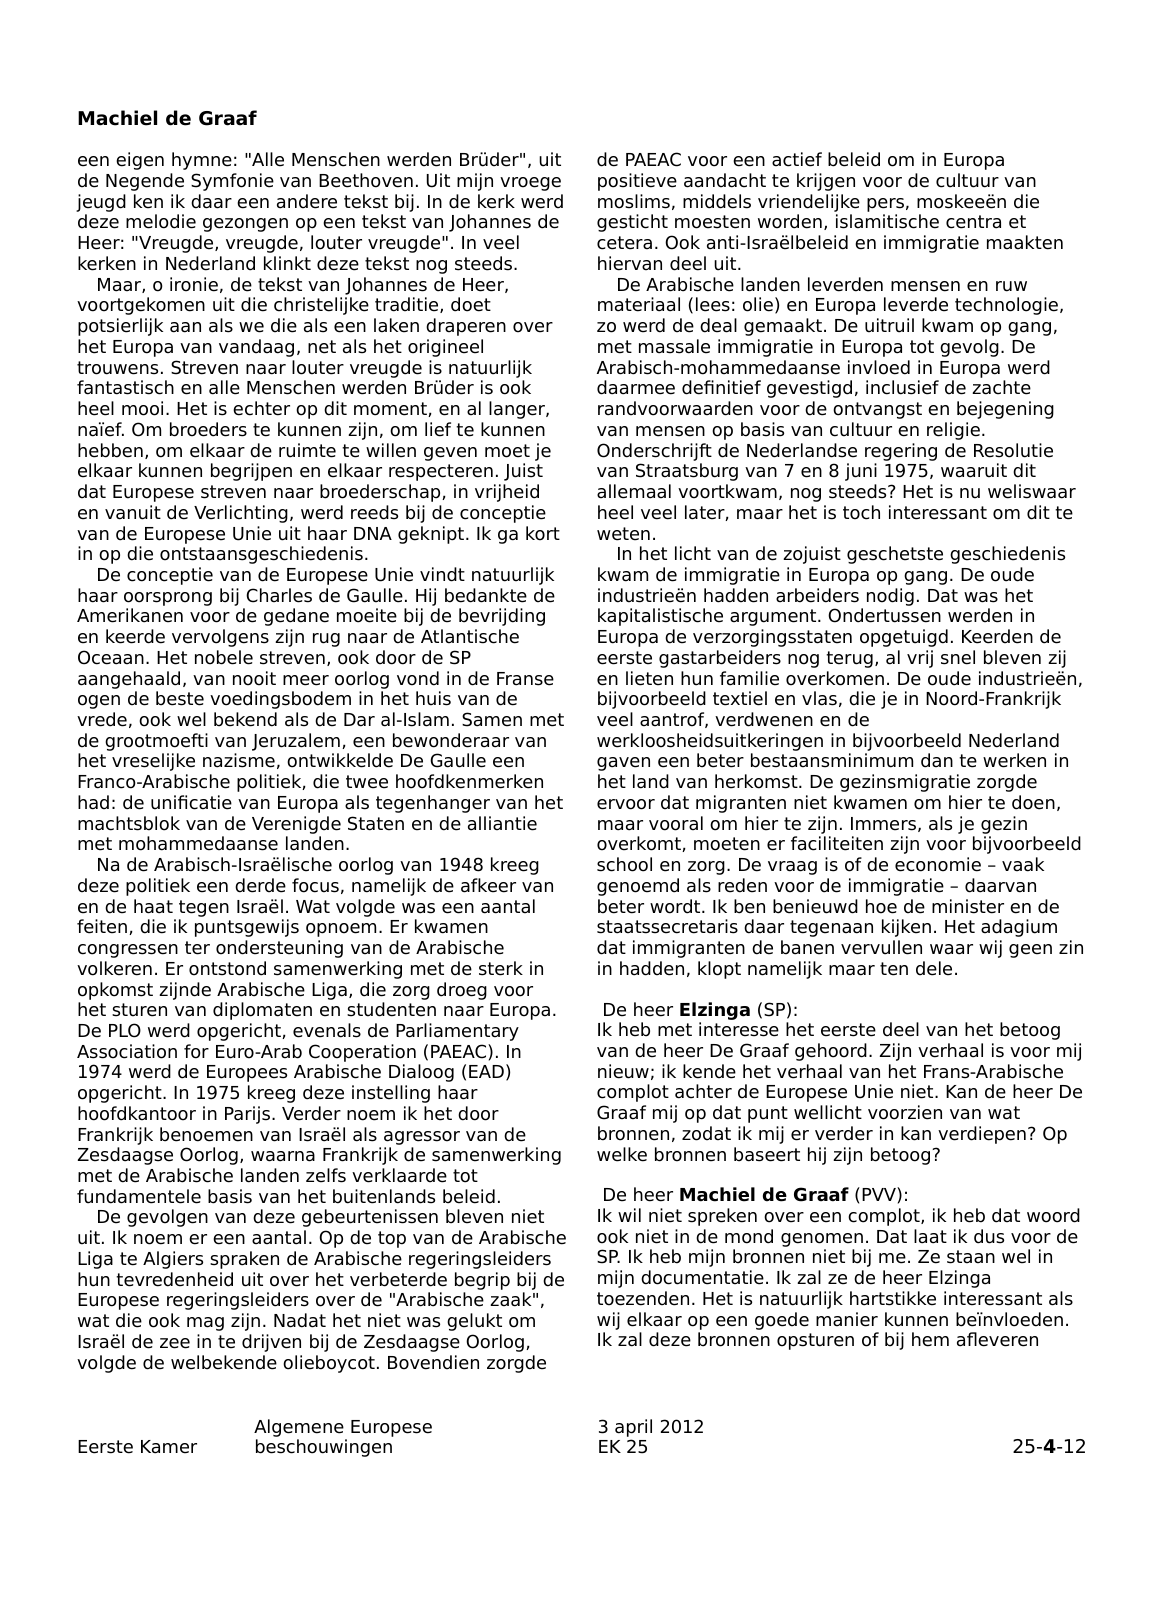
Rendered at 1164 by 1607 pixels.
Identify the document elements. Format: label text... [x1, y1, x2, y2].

text Na de Arabisch-Israëlische oorlog van 1948 kreeg deze politiek een derde focus, namelijk de afkeer van en de haat tegen Israël. Wat volgde was een aantal feiten, die ik puntsgewijs opnoem. Er kwamen congressen ter ondersteuning van de Arabische volkeren. Er ontstond samenwerking met de sterk in opkomst zijnde Arabische Liga, die zorg droeg voor het sturen van diplomaten en studenten naar Europa. De PLO werd opgericht, evenals de Parliamentary Association for Euro-Arab Cooperation (PAEAC). In 1974 werd de Europees Arabische Dialoog (EAD) opgericht. In 1975 kreeg deze instelling haar hoofdkantoor in Parijs. Verder noem ik het door Frankrijk benoemen van Israël als agressor van de Zesdaagse Oorlog, waarna Frankrijk de samenwerking met de Arabische landen zelfs verklaarde tot fundamentele basis van het buitenlands beleid. [77, 855, 567, 1207]
text De Arabische landen leverden mensen en ruw materiaal (lees: olie) en Europa leverde technologie, zo werd de deal gemaakt. De uitruil kwam op gang, met massale immigratie in Europa tot gevolg. De Arabisch-mohammedaanse invloed in Europa werd daarmee definitief gevestigd, inclusief de zachte randvoorwaarden voor de ontvangst en bejegening van mensen op basis van cultuur en religie. Onderschrijft de Nederlandse regering de Resolutie van Straatsburg van 7 en 8 juni 1975, waaruit dit allemaal voortkwam, nog steeds? Het is nu weliswaar heel veel later, maar het is toch interessant om dit te weten. [596, 274, 1087, 544]
text Ik wil niet spreken over een complot, ik heb dat woord ook niet in de mond genomen. Dat laat ik dus voor de SP. Ik heb mijn bronnen niet bij me. Ze staan wel in mijn documentatie. Ik zal ze de heer Elzinga toezenden. Het is natuurlijk hartstikke interessant als wij elkaar op een goede manier kunnen beïnvloeden. Ik zal deze bronnen opsturen of bij hem afleveren [596, 1206, 1087, 1351]
text een eigen hymne: "Alle Menschen werden Brüder", uit de Negende Symfonie van Beethoven. Uit mijn vroege jeugd ken ik daar een andere tekst bij. In de kerk werd deze melodie gezongen op een tekst van Johannes de Heer: "Vreugde, vreugde, louter vreugde". In veel kerken in Nederland klinkt deze tekst nog steeds. [77, 150, 567, 274]
text de PAEAC voor een actief beleid om in Europa positieve aandacht te krijgen voor de cultuur van moslims, middels vriendelijke pers, moskeeën die gesticht moesten worden, islamitische centra et cetera. Ook anti-Israëlbeleid en immigratie maakten hiervan deel uit. [596, 150, 1087, 274]
text De conceptie van de Europese Unie vindt natuurlijk haar oorsprong bij Charles de Gaulle. Hij bedankte de Amerikanen voor de gedane moeite bij de bevrijding en keerde vervolgens zijn rug naar de Atlantische Oceaan. Het nobele streven, ook door de SP aangehaald, van nooit meer oorlog vond in de Franse ogen de beste voedingsbodem in het huis van de vrede, ook wel bekend als de Dar al-Islam. Samen met de grootmoefti van Jeruzalem, een bewonderaar van het vreselijke nazisme, ontwikkelde De Gaulle een Franco-Arabische politiek, die twee hoofdkenmerken had: de unificatie van Europa als tegenhanger van het machtsblok van de Verenigde Staten en de alliantie met mohammedaanse landen. [77, 565, 567, 855]
text De gevolgen van deze gebeurtenissen bleven niet uit. Ik noem er een aantal. Op de top van de Arabische Liga te Algiers spraken de Arabische regeringsleiders hun tevredenheid uit over het verbeterde begrip bij de Europese regeringsleiders over de "Arabische zaak", wat die ook mag zijn. Nadat het niet was gelukt om Israël de zee in te drijven bij de Zesdaagse Oorlog, volgde de welbekende olieboycot. Bovendien zorgde [77, 1207, 567, 1373]
text De heer Machiel de Graaf (PVV): [596, 1185, 1087, 1206]
text Ik heb met interesse het eerste deel van het betoog van de heer De Graaf gehoord. Zijn verhaal is voor mij nieuw; ik kende het verhaal van het Frans-Arabische complot achter de Europese Unie niet. Kan de heer De Graaf mij op dat punt wellicht voorzien van wat bronnen, zodat ik mij er verder in kan verdiepen? Op welke bronnen baseert hij zijn betoog? [596, 1020, 1087, 1165]
text De heer Elzinga (SP): [596, 999, 1087, 1020]
text Maar, o ironie, de tekst van Johannes de Heer, voortgekomen uit die christelijke traditie, doet potsierlijk aan als we die als een laken draperen over het Europa van vandaag, net als het origineel trouwens. Streven naar louter vreugde is natuurlijk fantastisch en alle Menschen werden Brüder is ook heel mooi. Het is echter op dit moment, en al langer, naïef. Om broeders te kunnen zijn, om lief te kunnen hebben, om elkaar de ruimte te willen geven moet je elkaar kunnen begrijpen en elkaar respecteren. Juist dat Europese streven naar broederschap, in vrijheid en vanuit de Verlichting, werd reeds bij de conceptie van de Europese Unie uit haar DNA geknipt. Ik ga kort in op die ontstaansgeschiedenis. [77, 274, 567, 565]
text In het licht van de zojuist geschetste geschiedenis kwam de immigratie in Europa op gang. De oude industrieën hadden arbeiders nodig. Dat was het kapitalistische argument. Ondertussen werden in Europa de verzorgingsstaten opgetuigd. Keerden de eerste gastarbeiders nog terug, al vrij snel bleven zij en lieten hun familie overkomen. De oude industrieën, bijvoorbeeld textiel en vlas, die je in Noord-Frankrijk veel aantrof, verdwenen en de werkloosheidsuitkeringen in bijvoorbeeld Nederland gaven een beter bestaansminimum dan te werken in het land van herkomst. De gezinsmigratie zorgde ervoor dat migranten niet kwamen om hier te doen, maar vooral om hier te zijn. Immers, als je gezin overkomt, moeten er faciliteiten zijn voor bijvoorbeeld school en zorg. De vraag is of de economie – vaak genoemd als reden voor de immigratie – daarvan beter wordt. Ik ben benieuwd hoe de minister en de staatssecretaris daar tegenaan kijken. Het adagium dat immigranten de banen vervullen waar wij geen zin in hadden, klopt namelijk maar ten dele. [596, 544, 1087, 979]
